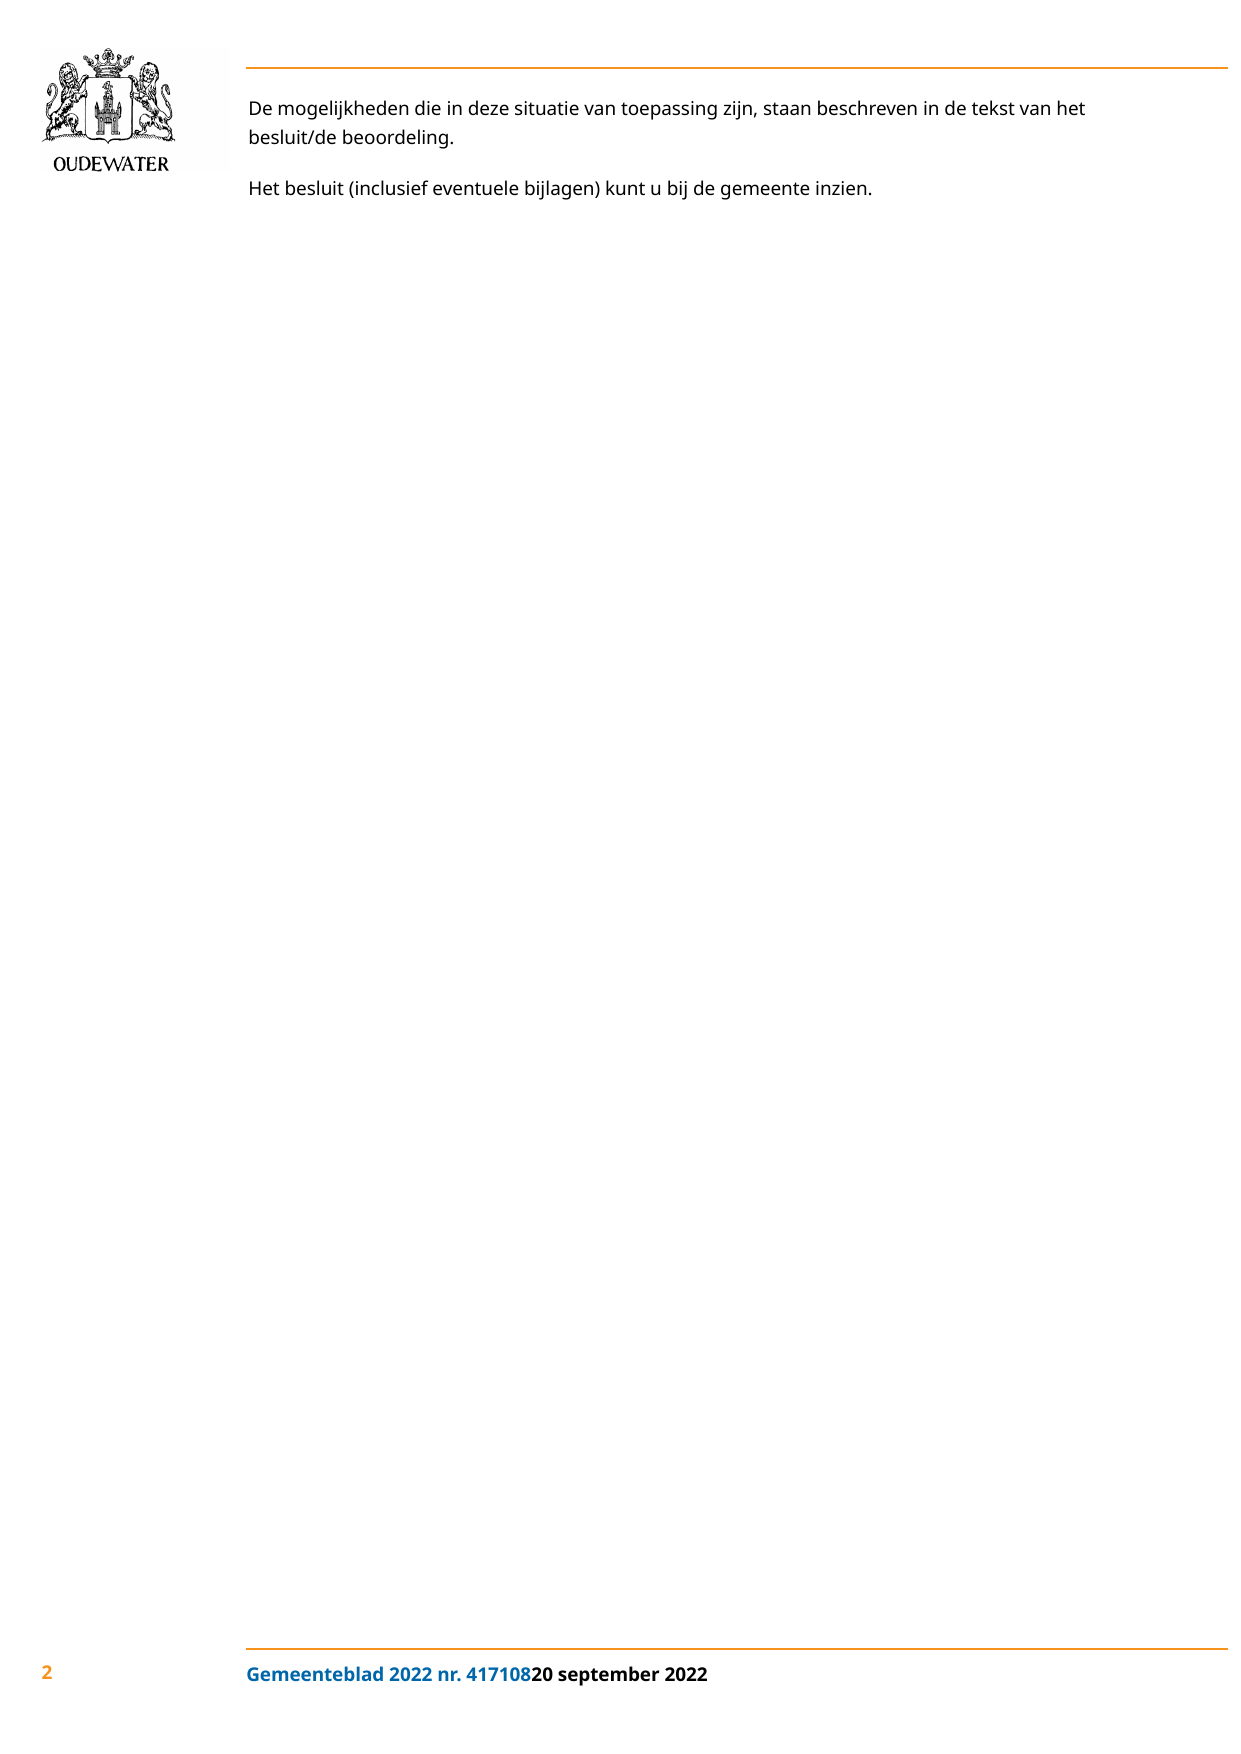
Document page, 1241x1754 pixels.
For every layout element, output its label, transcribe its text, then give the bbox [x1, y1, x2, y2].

text De mogelijkheden die in deze situatie van toepassing zijn, staan beschreven in de tekst van het besluit/de beoordeling. [248, 95, 1152, 150]
text Het besluit (inclusief eventuele bijlagen) kunt u bij de gemeente inzien. [248, 175, 1152, 201]
picture [41, 47, 231, 172]
